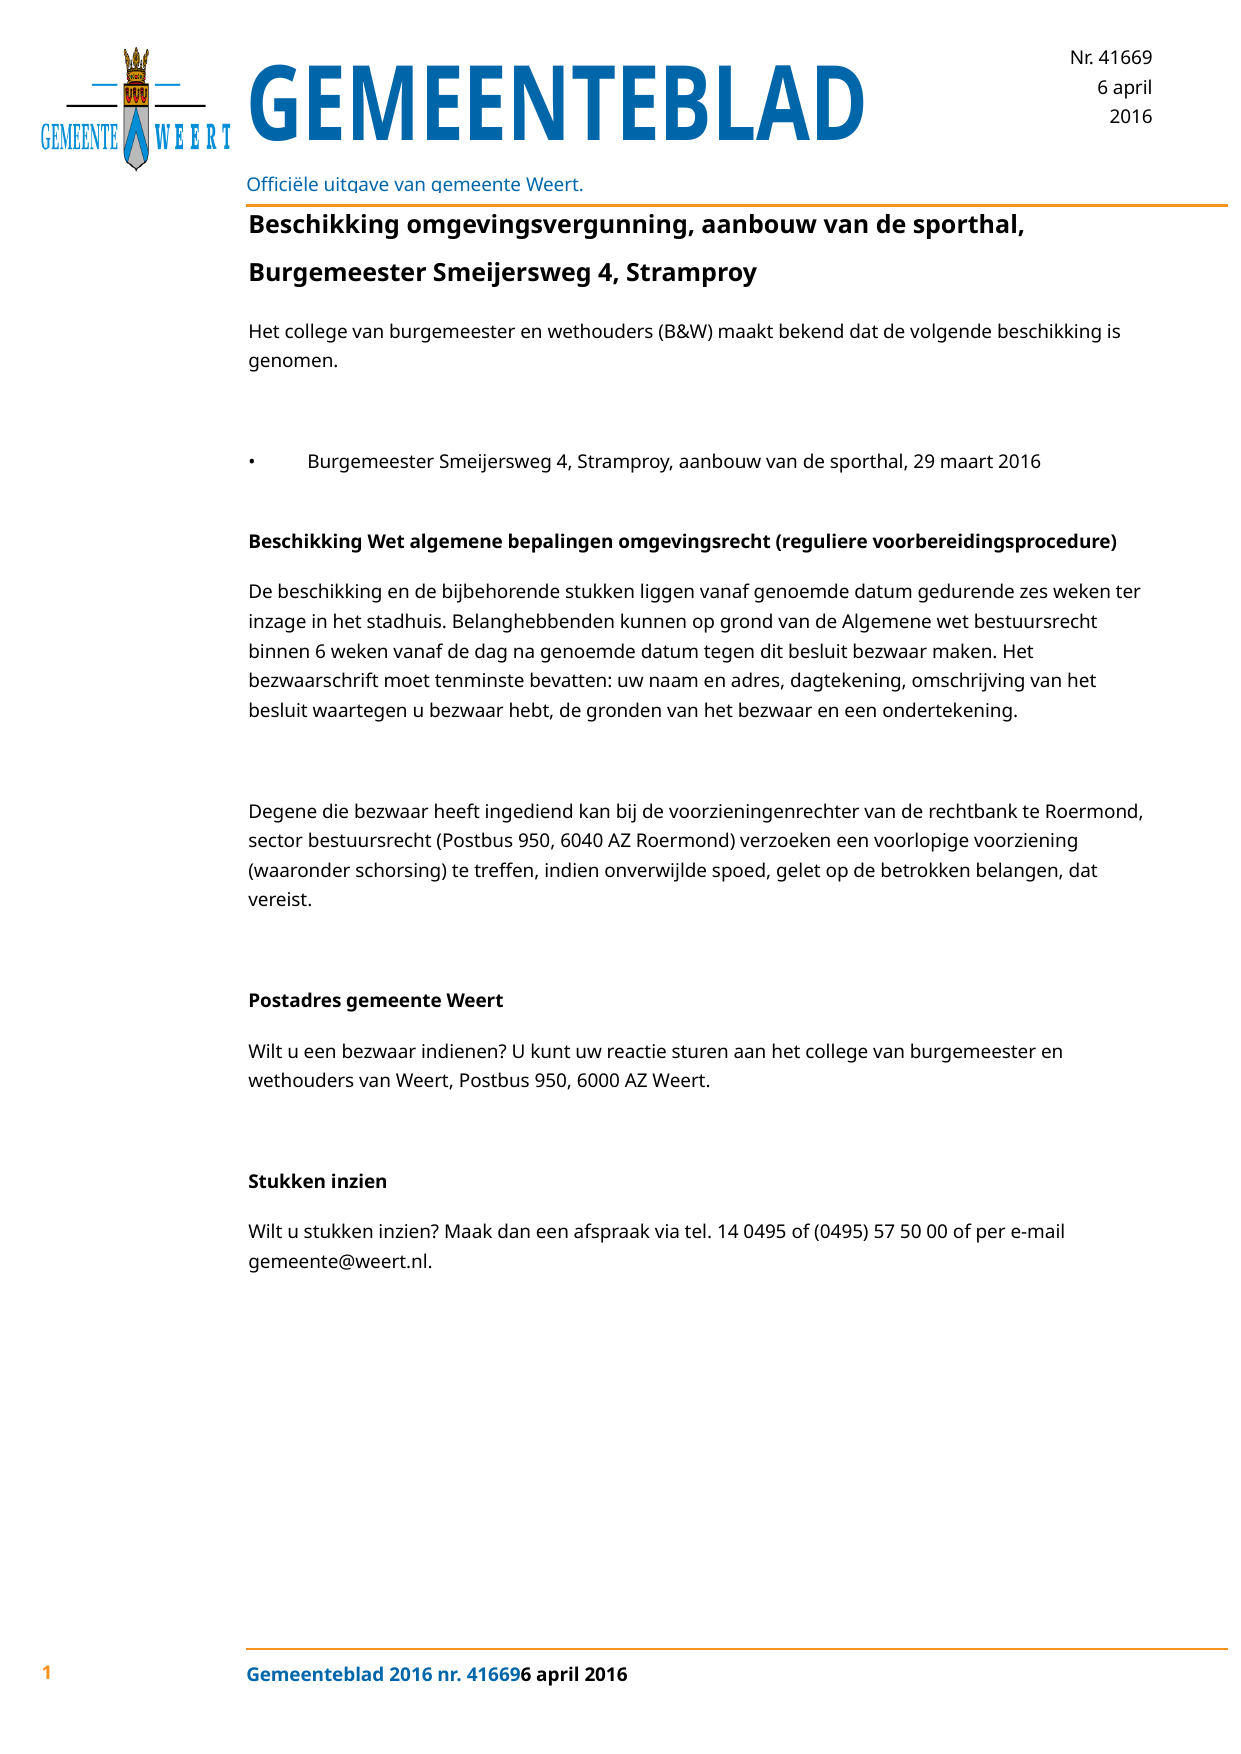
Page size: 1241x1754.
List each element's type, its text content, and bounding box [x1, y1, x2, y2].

picture [41, 47, 231, 172]
text Degene die bezwaar heeft ingediend kan bij de voorzieningenrechter van de rechtbank te Roermond, sector bestuursrecht (Postbus 950, 6040 AZ Roermond) verzoeken een voorlopige voorziening (waaronder schorsing) te treffen, indien onverwijlde spoed, gelet op de betrokken belangen, dat vereist. [248, 798, 1152, 912]
text Wilt u een bezwaar indienen? U kunt uw reactie sturen aan het college van burgemeester en wethouders van Weert, Postbus 950, 6000 AZ Weert. [248, 1038, 1152, 1093]
text Het college van burgemeester en wethouders (B&W) maakt bekend dat de volgende beschikking is genomen. [248, 318, 1152, 373]
text Beschikking Wet algemene bepalingen omgevingsrecht (reguliere voorbereidingsprocedure) [248, 528, 1152, 554]
text De beschikking en de bijbehorende stukken liggen vanaf genoemde datum gedurende zes weken ter inzage in het stadhuis. Belanghebbenden kunnen op grond van de Algemene wet bestuursrecht binnen 6 weken vanaf de dag na genoemde datum tegen dit besluit bezwaar maken. Het bezwaarschrift moet tenminste bevatten: uw naam en adres, dagtekening, omschrijving van het besluit waartegen u bezwaar hebt, de gronden van het bezwaar en een ondertekening. [248, 579, 1152, 723]
text Wilt u stukken inzien? Maak dan een afspraak via tel. 14 0495 of (0495) 57 50 00 of per e-mail gemeente@weert.nl. [248, 1219, 1152, 1274]
list Burgemeester Smeijersweg 4, Stramproy, aanbouw van de sporthal, 29 maart 2016 [248, 448, 1152, 474]
text Stukken inzien [248, 1168, 1152, 1194]
text Beschikking omgevingsvergunning, aanbouw van de sporthal, Burgemeester Smeijersweg 4, Stramproy [248, 207, 1152, 288]
text Postadres gemeente Weert [248, 987, 1152, 1013]
